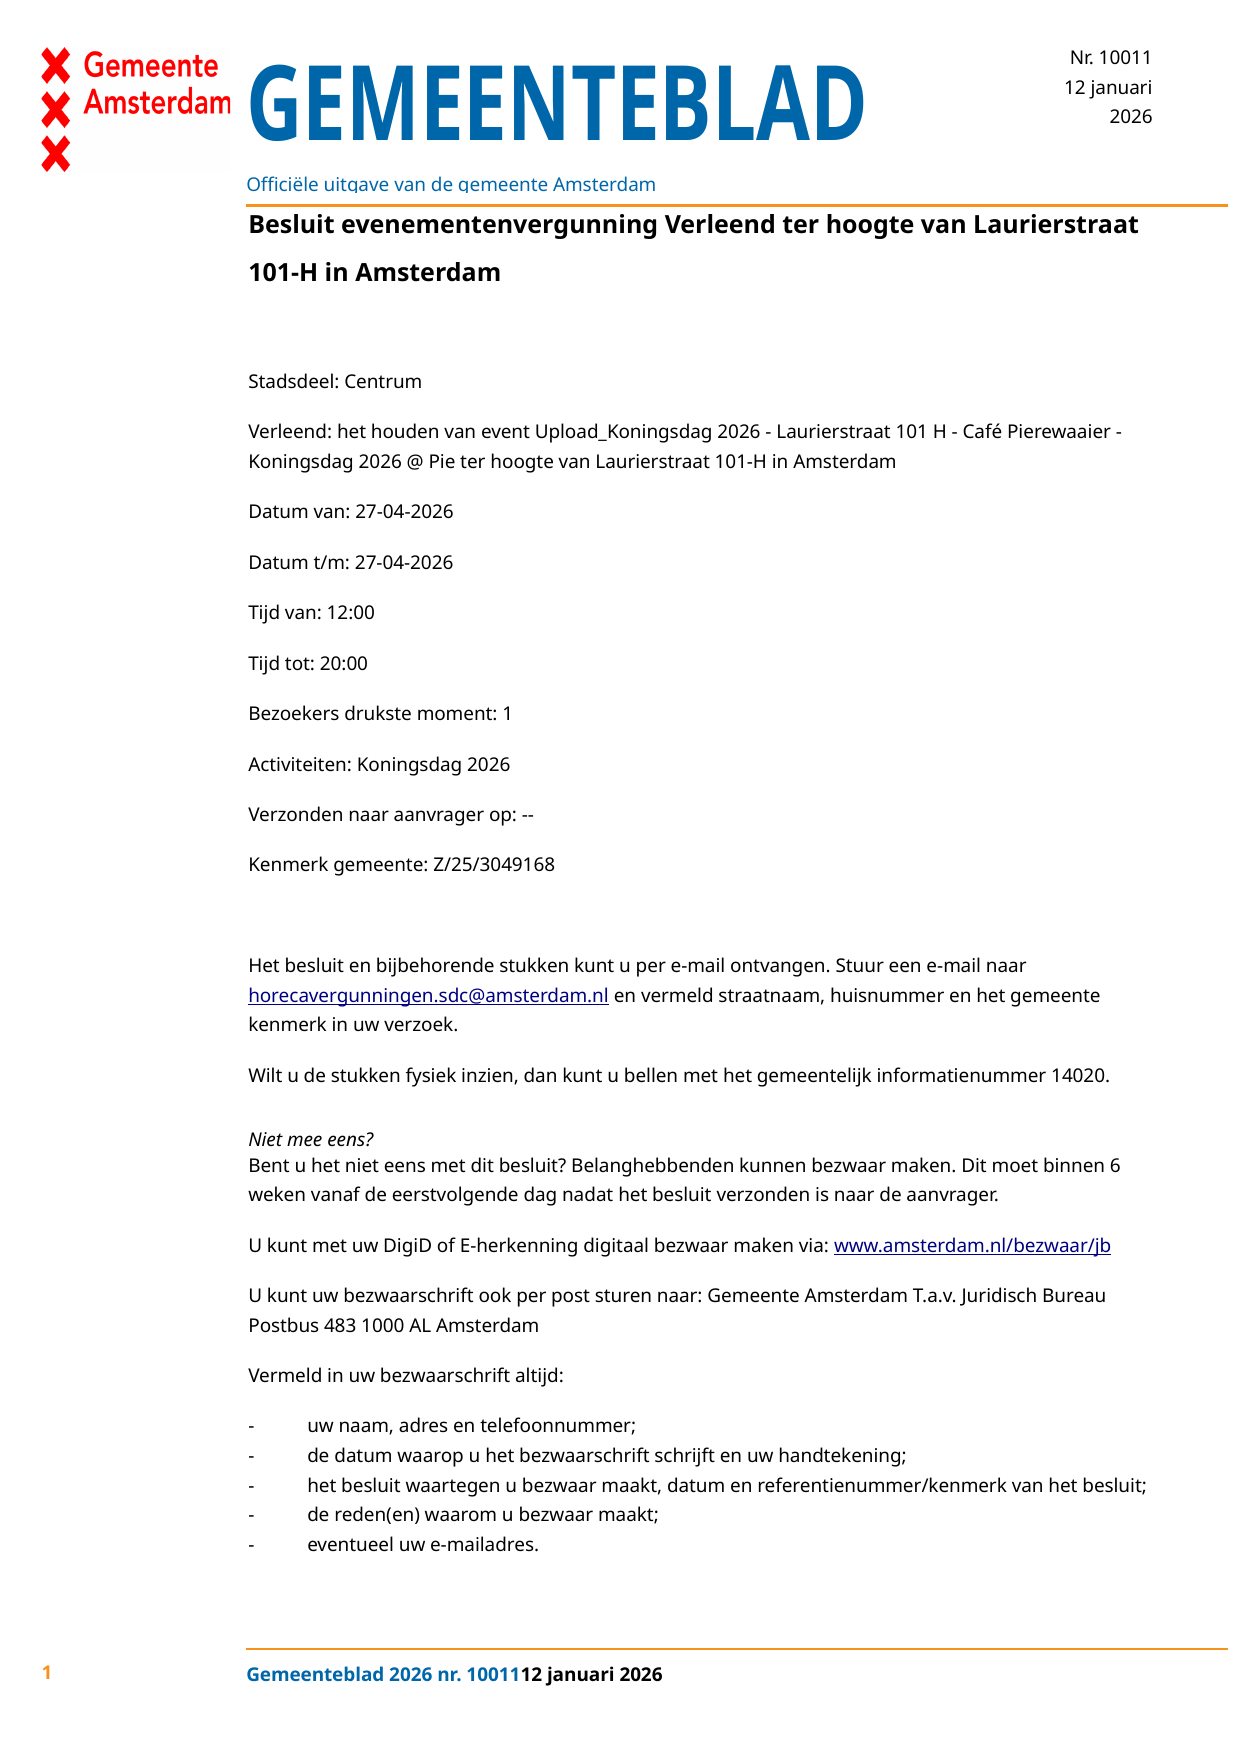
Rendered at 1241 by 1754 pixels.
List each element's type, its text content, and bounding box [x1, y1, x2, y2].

text Datum van: 27-04-2026 [248, 499, 1152, 524]
list de datum waarop u het bezwaarschrift schrijft en uw handtekening; [248, 1442, 1152, 1468]
text Activiteiten: Koningsdag 2026 [248, 751, 1152, 777]
text Besluit evenementenvergunning Verleend ter hoogte van Laurierstraat 101-H in Amsterdam [248, 207, 1152, 288]
text U kunt met uw DigiD of E-herkenning digitaal bezwaar maken via: www.amsterdam.nl/bezwaar/jb [248, 1232, 1152, 1257]
text U kunt uw bezwaarschrift ook per post sturen naar: Gemeente Amsterdam T.a.v. Juridisch Bureau Postbus 483 1000 AL Amsterdam [248, 1282, 1152, 1337]
picture [41, 47, 231, 172]
text Niet mee eens? [248, 1126, 1152, 1152]
text Vermeld in uw bezwaarschrift altijd: [248, 1362, 1152, 1388]
text Verleend: het houden van event Upload_Koningsdag 2026 - Laurierstraat 101 H - Café Pierewaaier - Koningsdag 2026 @ Pie ter hoogte van Laurierstraat 101-H in Amsterdam [248, 419, 1152, 474]
list eventueel uw e-mailadres. [248, 1531, 1152, 1557]
text Wilt u de stukken fysiek inzien, dan kunt u bellen met het gemeentelijk informatienummer 14020. [248, 1062, 1152, 1088]
text Het besluit en bijbehorende stukken kunt u per e-mail ontvangen. Stuur een e-mail naar horecavergunningen.sdc@amsterdam.nl en vermeld straatnaam, huisnummer en het gemeente kenmerk in uw verzoek. [248, 952, 1152, 1037]
list de reden(en) waarom u bezwaar maakt; [248, 1501, 1152, 1527]
text Datum t/m: 27-04-2026 [248, 549, 1152, 575]
text Bent u het niet eens met dit besluit? Belanghebbenden kunnen bezwaar maken. Dit moet binnen 6 weken vanaf de eerstvolgende dag nadat het besluit verzonden is naar de aanvrager. [248, 1152, 1152, 1207]
text Stadsdeel: Centrum [248, 368, 1152, 394]
list het besluit waartegen u bezwaar maakt, datum en referentienummer/kenmerk van het besluit; [248, 1472, 1152, 1497]
text Verzonden naar aanvrager op: -- [248, 801, 1152, 827]
text Bezoekers drukste moment: 1 [248, 700, 1152, 726]
text Tijd tot: 20:00 [248, 650, 1152, 676]
text Kenmerk gemeente: Z/25/3049168 [248, 852, 1152, 877]
text Tijd van: 12:00 [248, 599, 1152, 625]
list uw naam, adres en telefoonnummer; [248, 1413, 1152, 1438]
